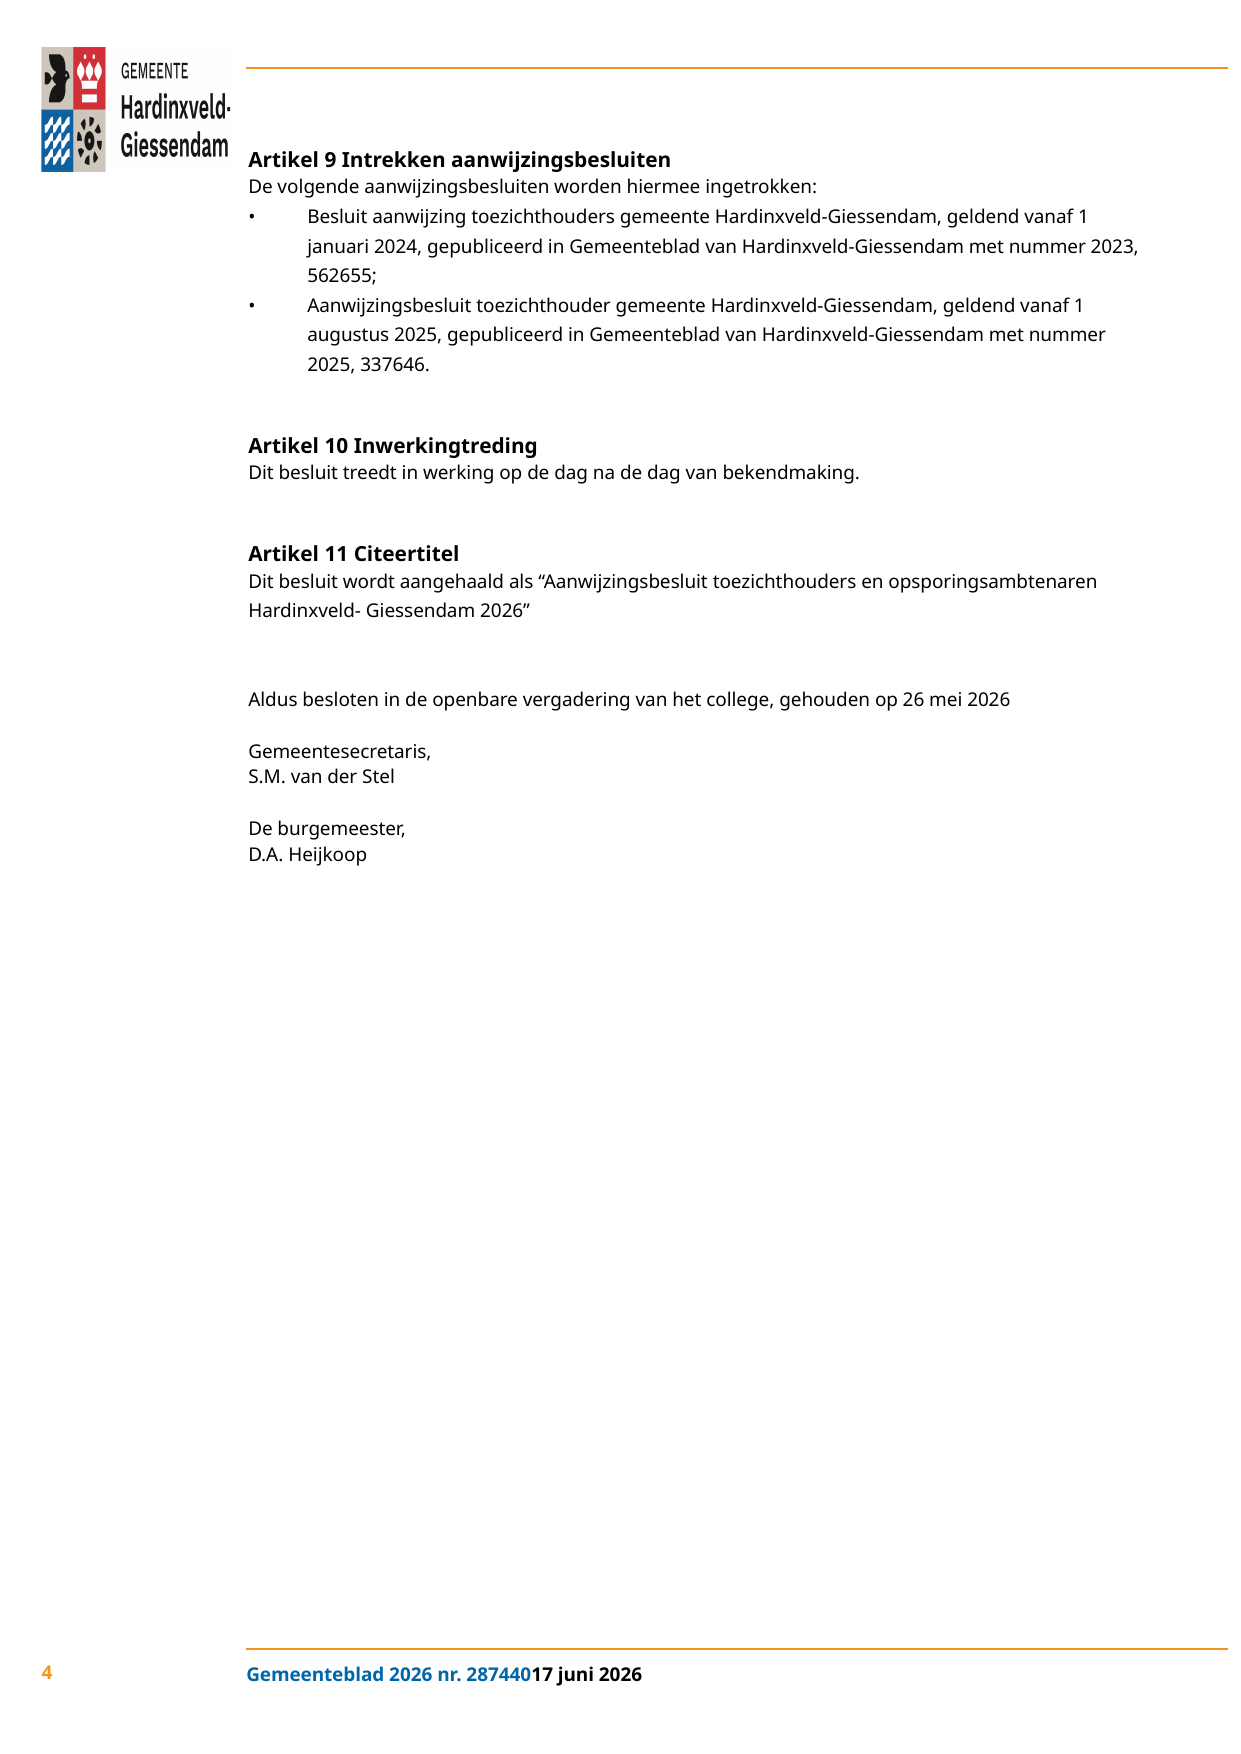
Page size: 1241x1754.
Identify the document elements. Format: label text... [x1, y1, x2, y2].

text De burgemeester, [248, 815, 1152, 841]
text Artikel 9 Intrekken aanwijzingsbesluiten [248, 145, 1152, 174]
text D.A. Heijkoop [248, 841, 1152, 866]
text Dit besluit treedt in werking op de dag na de dag van bekendmaking. [248, 459, 1152, 485]
text Dit besluit wordt aangehaald als “Aanwijzingsbesluit toezichthouders en opsporingsambtenaren Hardinxveld- Giessendam 2026” [248, 568, 1152, 623]
text Artikel 11 Citeertitel [248, 539, 1152, 568]
text Aldus besloten in de openbare vergadering van het college, gehouden op 26 mei 2026 [248, 686, 1152, 712]
text Gemeentesecretaris, [248, 738, 1152, 763]
list Besluit aanwijzing toezichthouders gemeente Hardinxveld-Giessendam, geldend vanaf 1 januari 2024, gepubliceerd in Gemeenteblad van Hardinxveld-Giessendam met nummer 2023, 562655; [248, 203, 1152, 288]
text De volgende aanwijzingsbesluiten worden hiermee ingetrokken: [248, 174, 1152, 199]
text Artikel 10 Inwerkingtreding [248, 431, 1152, 459]
picture [41, 47, 231, 172]
text S.M. van der Stel [248, 763, 1152, 789]
list Aanwijzingsbesluit toezichthouder gemeente Hardinxveld-Giessendam, geldend vanaf 1 augustus 2025, gepubliceerd in Gemeenteblad van Hardinxveld-Giessendam met nummer 2025, 337646. [248, 292, 1152, 377]
